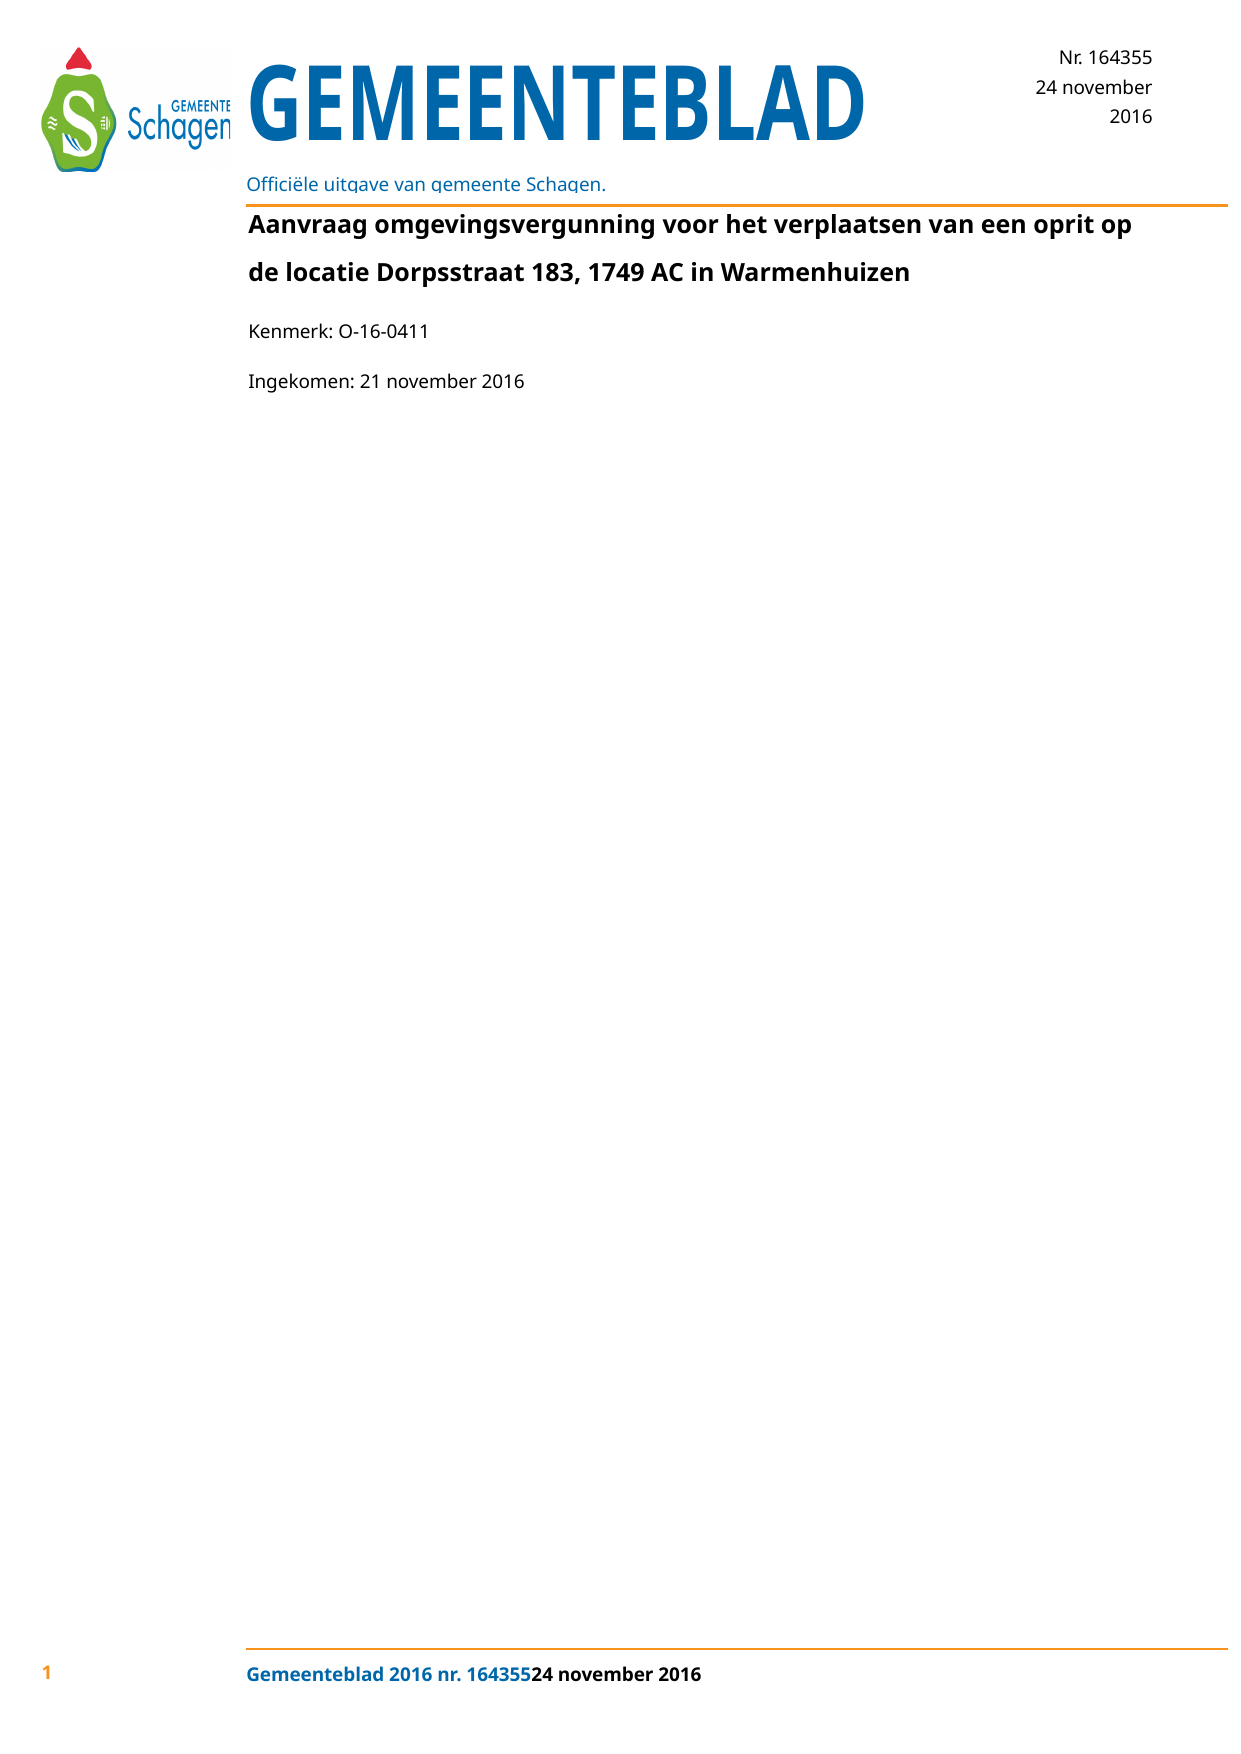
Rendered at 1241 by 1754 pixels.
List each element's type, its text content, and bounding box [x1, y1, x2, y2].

text Aanvraag omgevingsvergunning voor het verplaatsen van een oprit op de locatie Dorpsstraat 183, 1749 AC in Warmenhuizen [248, 207, 1152, 288]
text Ingekomen: 21 november 2016 [248, 368, 1152, 394]
picture [41, 47, 231, 172]
text Kenmerk: O-16-0411 [248, 318, 1152, 344]
